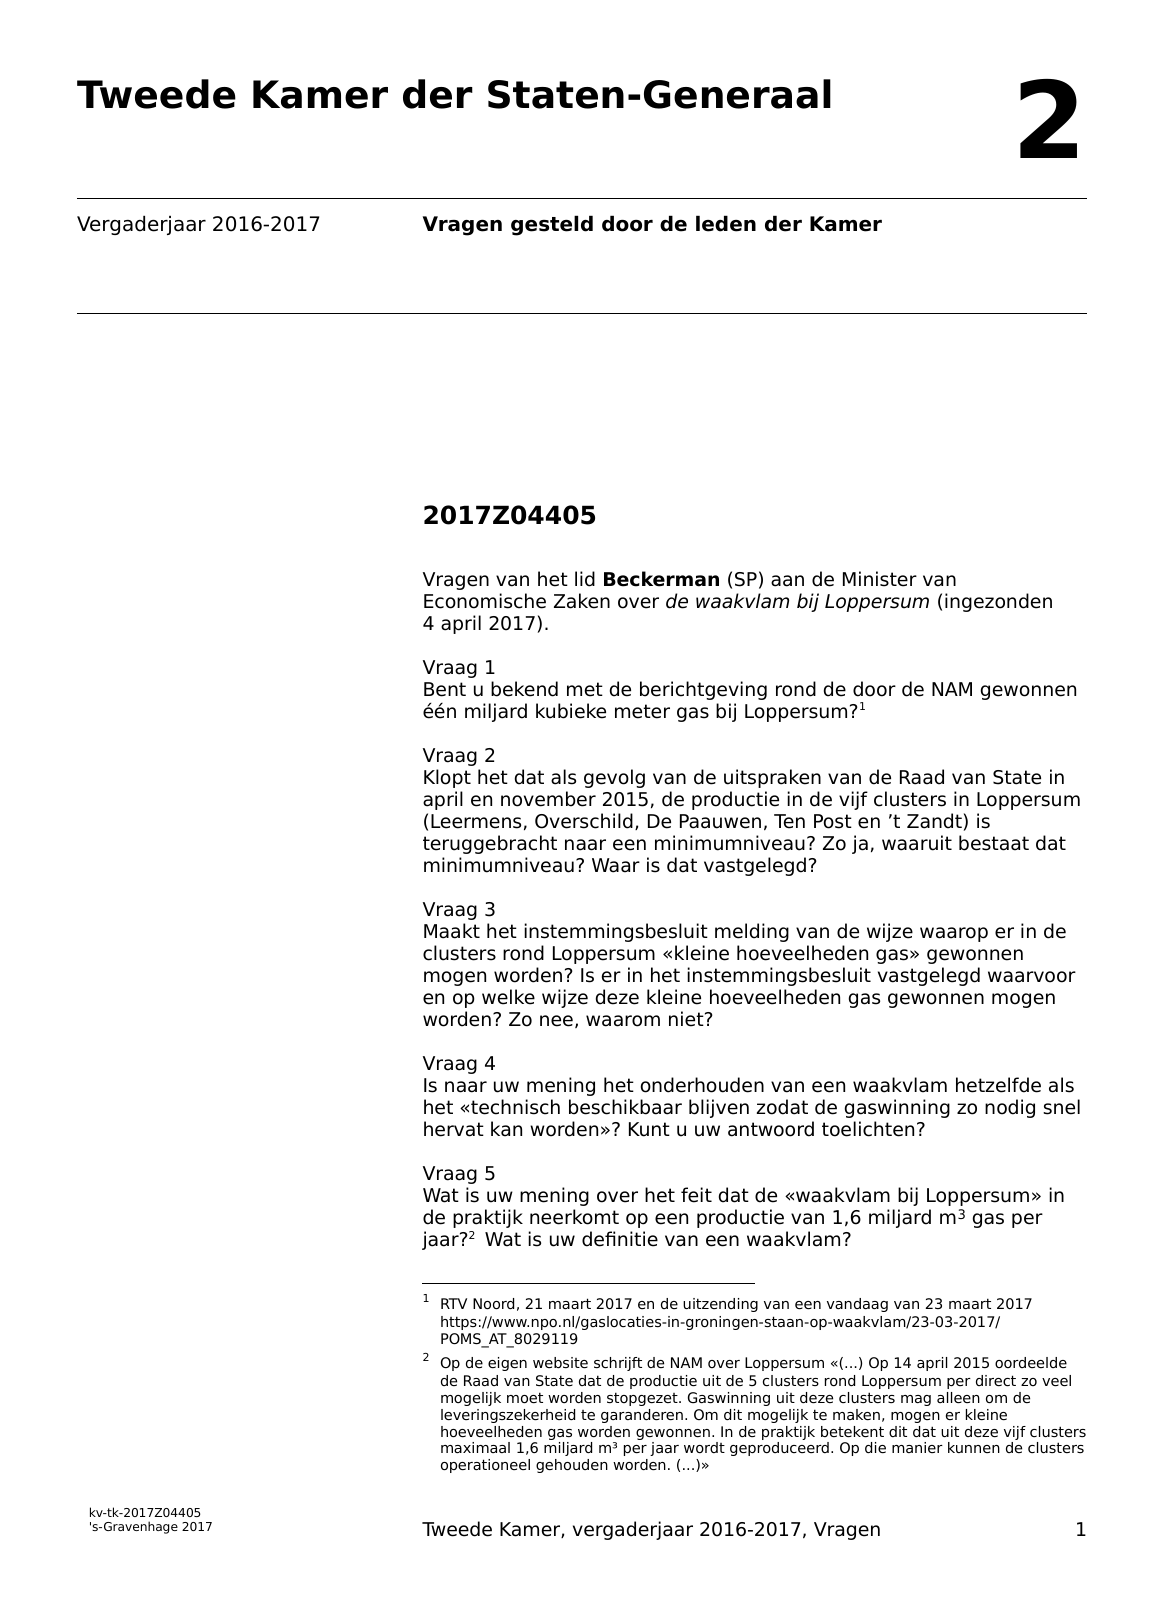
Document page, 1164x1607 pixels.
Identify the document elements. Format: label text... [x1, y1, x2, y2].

text Is naar uw mening het onderhouden van een waakvlam hetzelfde als het «technisch beschikbaar blijven zodat de gaswinning zo nodig snel hervat kan worden»? Kunt u uw antwoord toelichten? [422, 1075, 1087, 1141]
text Vraag 2 [422, 745, 1087, 767]
table_cell Vragen gesteld door de leden der Kamer [422, 199, 1087, 313]
table_header Tweede Kamer der Staten-Generaal [77, 59, 886, 198]
text Bent u bekend met de berichtgeving rond de door de NAM gewonnen één miljard kubieke meter gas bij Loppersum? [422, 679, 1087, 723]
text Vragen van het lid Beckerman (SP) aan de Minister van Economische Zaken over de waakvlam bij Loppersum (ingezonden 4 april 2017). [422, 569, 1087, 635]
text Maakt het instemmingsbesluit melding van de wijze waarop er in de clusters rond Loppersum «kleine hoeveelheden gas» gewonnen mogen worden? Is er in het instemmingsbesluit vastgelegd waarvoor en op welke wijze deze kleine hoeveelheden gas gewonnen mogen worden? Zo nee, waarom niet? [422, 921, 1087, 1031]
text RTV Noord, 21 maart 2017 en de uitzending van een vandaag van 23 maart 2017 https://www.npo.nl/gaslocaties-in-groningen-staan-op-waakvlam/23-03-2017/POMS_AT_8029119 [422, 1292, 1087, 1348]
table_cell Vergaderjaar 2016-2017 [77, 199, 422, 313]
text Wat is uw mening over het feit dat de «waakvlam bij Loppersum» in de praktijk neerkomt op een productie van 1,6 miljard m3 gas per jaar? Wat is uw definitie van een waakvlam? [422, 1185, 1087, 1251]
text Klopt het dat als gevolg van de uitspraken van de Raad van State in april en november 2015, de productie in de vijf clusters in Loppersum (Leermens, Overschild, De Paauwen, Ten Post en ’t Zandt) is teruggebracht naar een minimumniveau? Zo ja, waaruit bestaat dat minimumniveau? Waar is dat vastgelegd? [422, 767, 1087, 877]
text Vraag 3 [422, 899, 1087, 921]
text kv-tk-2017Z04405 [88, 1506, 323, 1520]
text 's-Gravenhage 2017 [88, 1520, 323, 1534]
table_header 2 [886, 59, 1087, 198]
text Vraag 5 [422, 1163, 1087, 1185]
text 2017Z04405 [422, 501, 1087, 531]
text Vraag 1 [422, 657, 1087, 679]
text Vraag 4 [422, 1053, 1087, 1075]
text Op de eigen website schrijft de NAM over Loppersum «(...) Op 14 april 2015 oordeelde de Raad van State dat de productie uit de 5 clusters rond Loppersum per direct zo veel mogelijk moet worden stopgezet. Gaswinning uit deze clusters mag alleen om de leveringszekerheid te garanderen. Om dit mogelijk te maken, mogen er kleine hoeveelheden gas worden gewonnen. In de praktijk betekent dit dat uit deze vijf clusters maximaal 1,6 miljard m³ per jaar wordt geproduceerd. Op die manier kunnen de clusters operationeel gehouden worden. (...)» [422, 1351, 1087, 1474]
